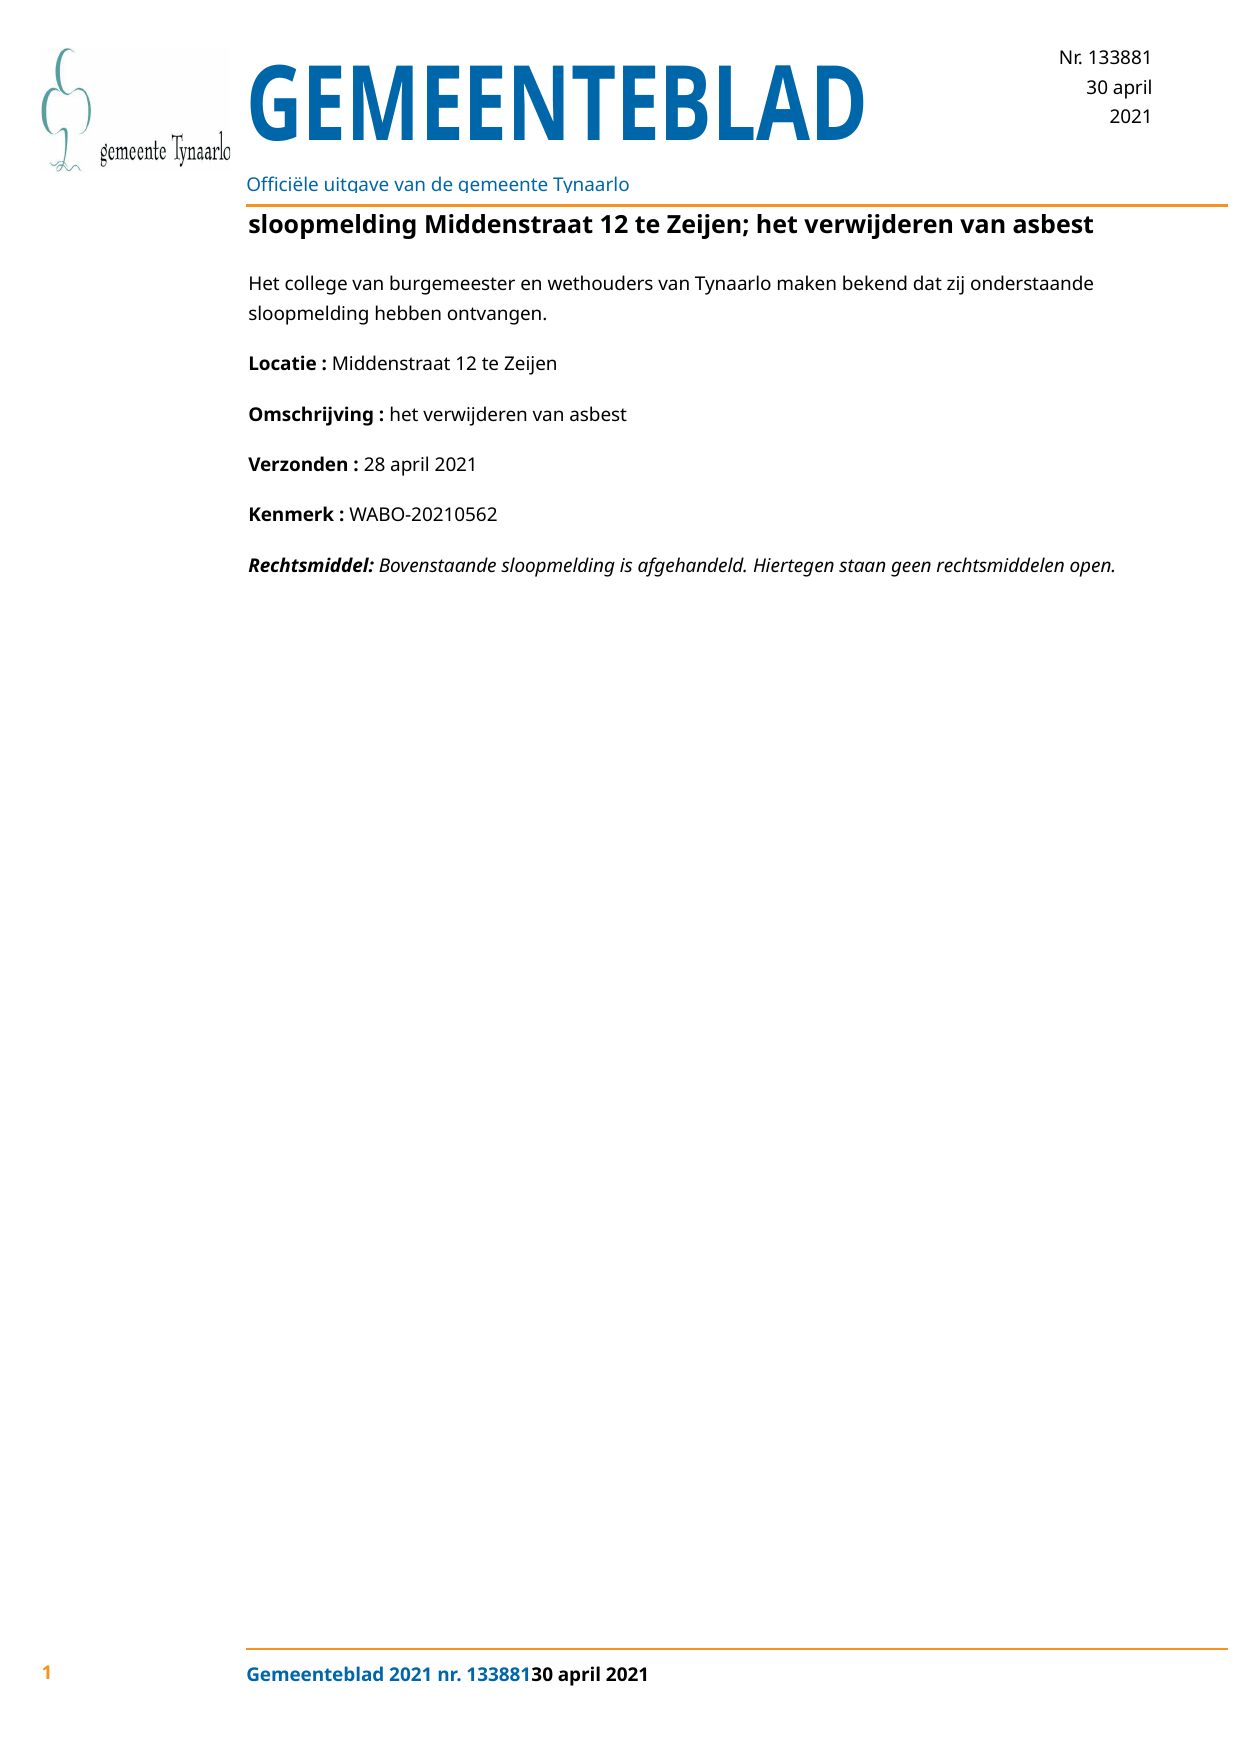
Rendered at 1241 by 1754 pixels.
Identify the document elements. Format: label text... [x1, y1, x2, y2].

text Het college van burgemeester en wethouders van Tynaarlo maken bekend dat zij onderstaande sloopmelding hebben ontvangen. [248, 270, 1152, 326]
text Kenmerk : WABO-20210562 [248, 502, 1152, 527]
text Rechtsmiddel: Bovenstaande sloopmelding is afgehandeld. Hiertegen staan geen rechtsmiddelen open. [248, 552, 1152, 578]
text Locatie : Middenstraat 12 te Zeijen [248, 350, 1152, 376]
picture [41, 47, 231, 172]
text sloopmelding Middenstraat 12 te Zeijen; het verwijderen van asbest [248, 207, 1152, 241]
text Verzonden : 28 april 2021 [248, 451, 1152, 477]
text Omschrijving : het verwijderen van asbest [248, 401, 1152, 426]
